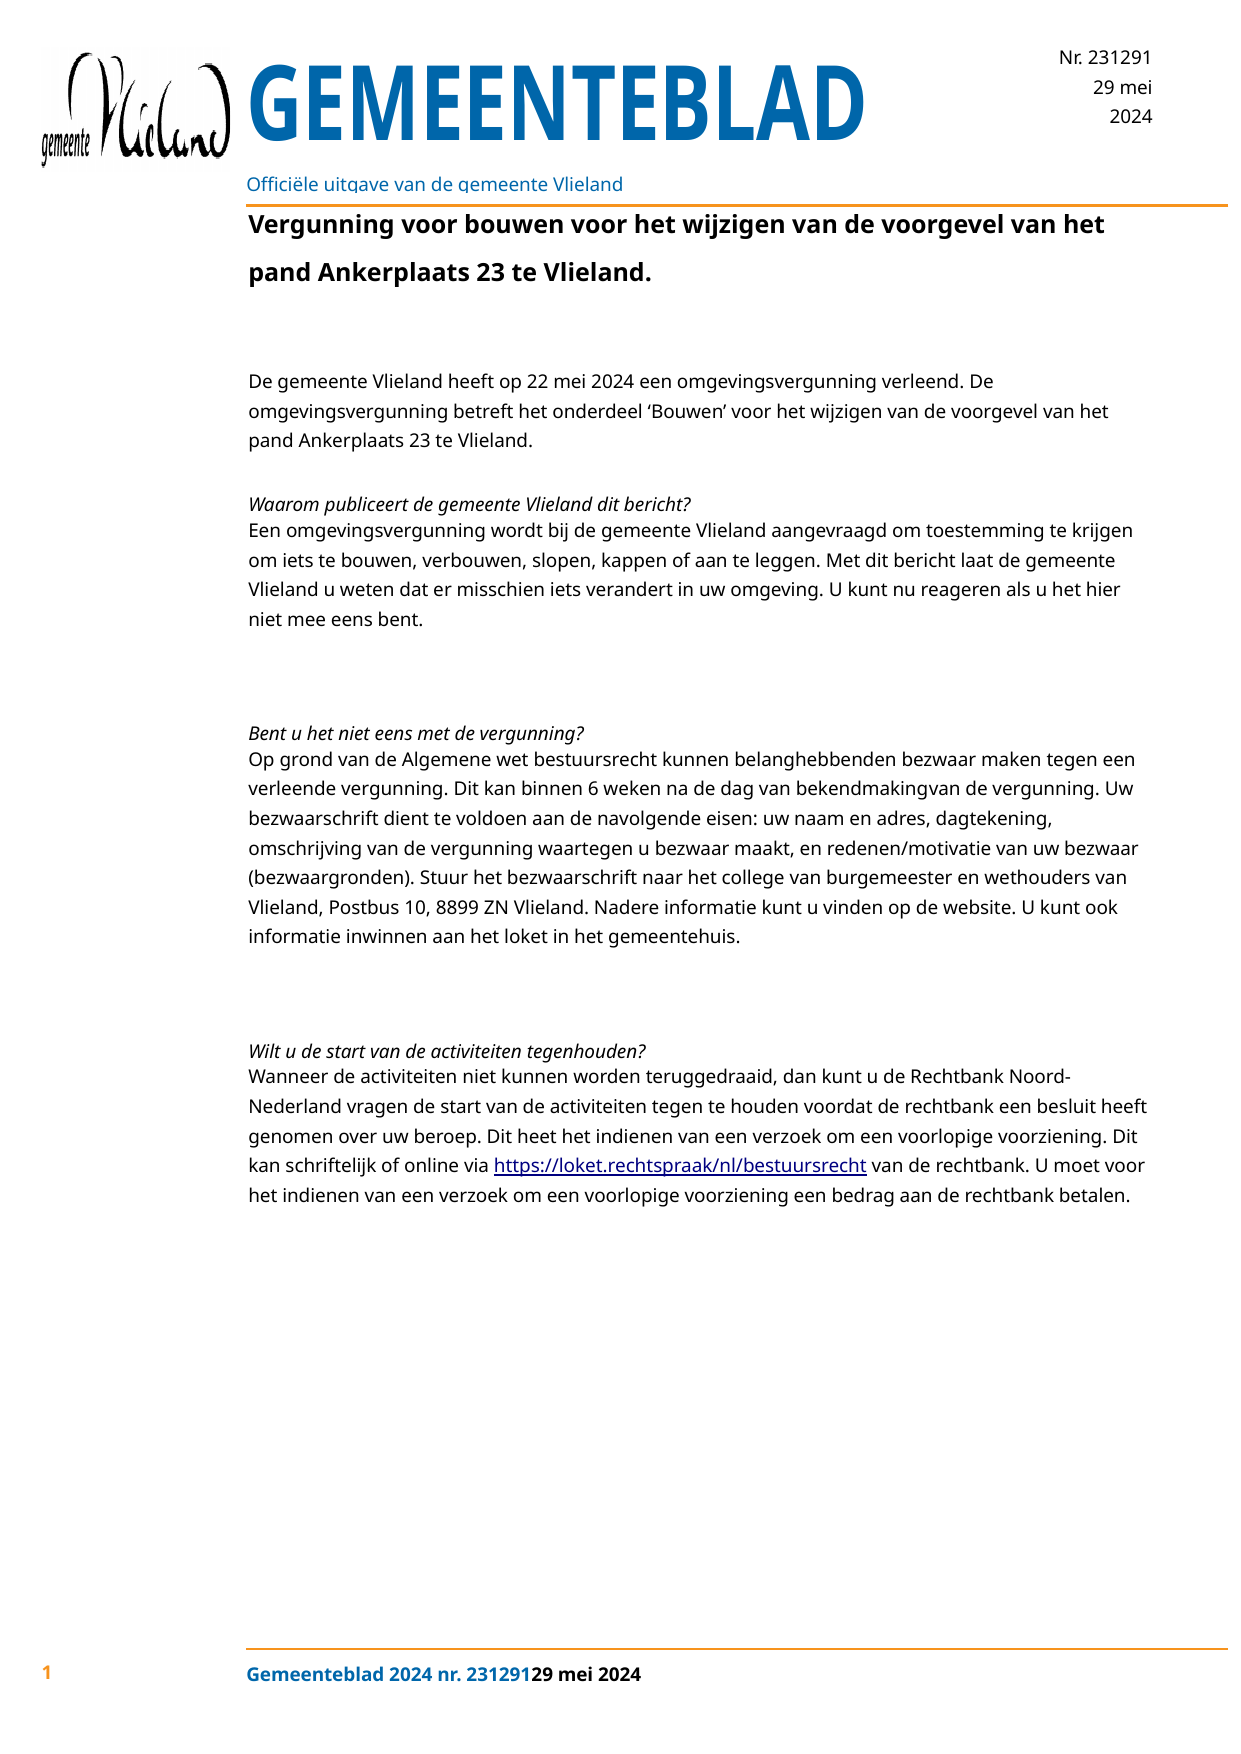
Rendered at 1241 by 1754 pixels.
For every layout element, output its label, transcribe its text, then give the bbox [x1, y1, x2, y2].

text Bent u het niet eens met de vergunning? [248, 720, 1152, 746]
text Vergunning voor bouwen voor het wijzigen van de voorgevel van het pand Ankerplaats 23 te Vlieland. [248, 207, 1152, 288]
text Waarom publiceert de gemeente Vlieland dit bericht? [248, 491, 1152, 517]
text De gemeente Vlieland heeft op 22 mei 2024 een omgevingsvergunning verleend. De omgevingsvergunning betreft het onderdeel ‘Bouwen’ voor het wijzigen van de voorgevel van het pand Ankerplaats 23 te Vlieland. [248, 368, 1152, 453]
text Wilt u de start van de activiteiten tegenhouden? [248, 1038, 1152, 1064]
text Op grond van de Algemene wet bestuursrecht kunnen belanghebbenden bezwaar maken tegen een verleende vergunning. Dit kan binnen 6 weken na de dag van bekendmakingvan de vergunning. Uw bezwaarschrift dient te voldoen aan de navolgende eisen: uw naam en adres, dagtekening, omschrijving van de vergunning waartegen u bezwaar maakt, en redenen/motivatie van uw bezwaar (bezwaargronden). Stuur het bezwaarschrift naar het college van burgemeester en wethouders van Vlieland, Postbus 10, 8899 ZN Vlieland. Nadere informatie kunt u vinden op de website. U kunt ook informatie inwinnen aan het loket in het gemeentehuis. [248, 746, 1152, 949]
picture [41, 47, 231, 172]
text Een omgevingsvergunning wordt bij de gemeente Vlieland aangevraagd om toestemming te krijgen om iets te bouwen, verbouwen, slopen, kappen of aan te leggen. Met dit bericht laat de gemeente Vlieland u weten dat er misschien iets verandert in uw omgeving. U kunt nu reageren als u het hier niet mee eens bent. [248, 517, 1152, 632]
text Wanneer de activiteiten niet kunnen worden teruggedraaid, dan kunt u de Rechtbank Noord-Nederland vragen de start van de activiteiten tegen te houden voordat de rechtbank een besluit heeft genomen over uw beroep. Dit heet het indienen van een verzoek om een voorlopige voorziening. Dit kan schriftelijk of online via https://loket.rechtspraak/nl/bestuursrecht van de rechtbank. U moet voor het indienen van een verzoek om een voorlopige voorziening een bedrag aan de rechtbank betalen. [248, 1064, 1152, 1208]
